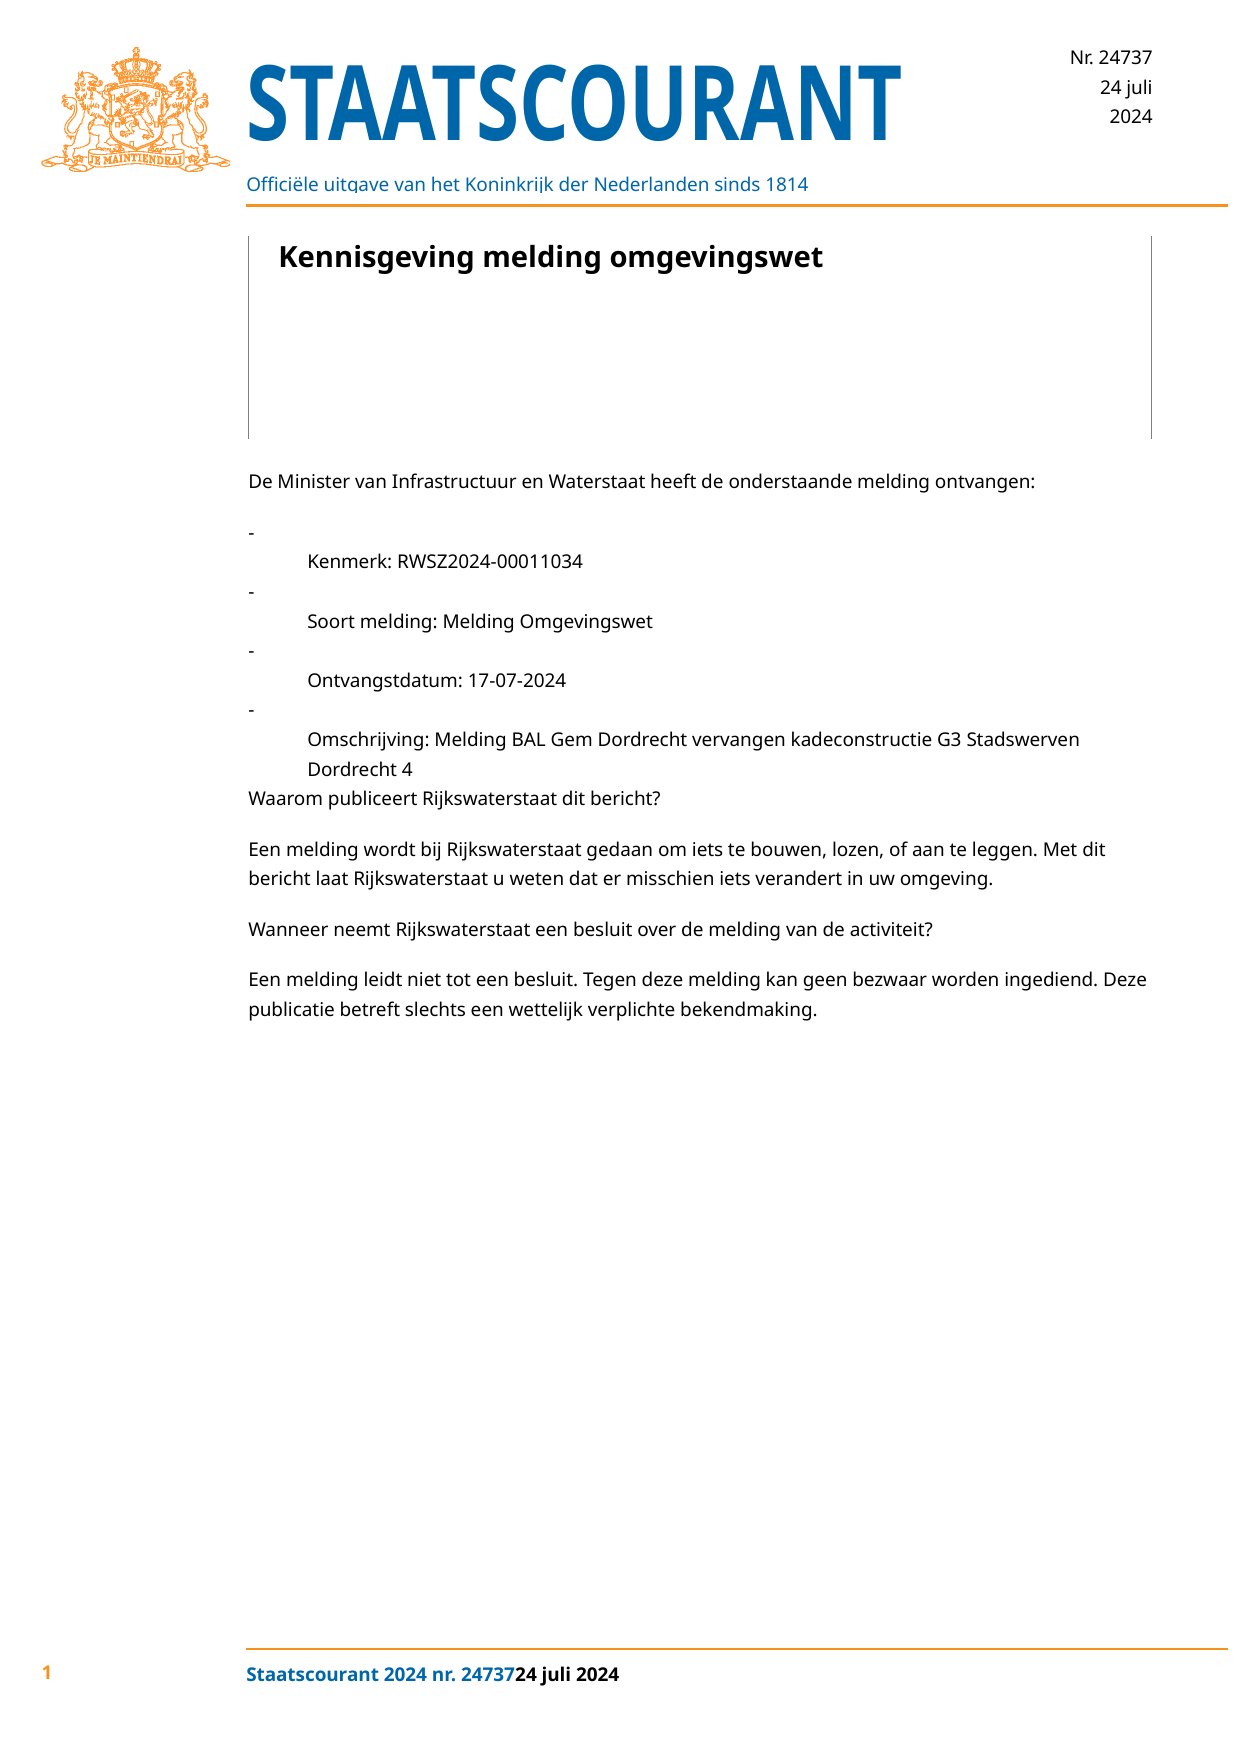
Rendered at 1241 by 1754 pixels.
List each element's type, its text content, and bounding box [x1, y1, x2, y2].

table_header [1090, 236, 1151, 413]
picture [41, 47, 231, 172]
text Waarom publiceert Rijkswaterstaat dit bericht? [248, 785, 1152, 811]
table_header [850, 236, 912, 413]
text Een melding leidt niet tot een besluit. Tegen deze melding kan geen bezwaar worden ingediend. Deze publicatie betreft slechts een wettelijk verplichte bekendmaking. [248, 966, 1152, 1021]
table_header Kennisgeving melding omgevingswet [249, 236, 850, 439]
text De Minister van Infrastructuur en Waterstaat heeft de onderstaande melding ontvangen: [248, 469, 1152, 494]
list Kenmerk: RWSZ2024-00011034 [248, 549, 1152, 574]
table_header [850, 414, 1151, 439]
list Ontvangstdatum: 17-07-2024 [248, 667, 1152, 693]
picture [912, 236, 1090, 414]
text Wanneer neemt Rijkswaterstaat een besluit over de melding van de activiteit? [248, 916, 1152, 941]
list Soort melding: Melding Omgevingswet [248, 608, 1152, 633]
list Omschrijving: Melding BAL Gem Dordrecht vervangen kadeconstructie G3 Stadswerven Dordrecht 4 [248, 726, 1152, 781]
text Een melding wordt bij Rijkswaterstaat gedaan om iets te bouwen, lozen, of aan te leggen. Met dit bericht laat Rijkswaterstaat u weten dat er misschien iets verandert in uw omgeving. [248, 836, 1152, 891]
